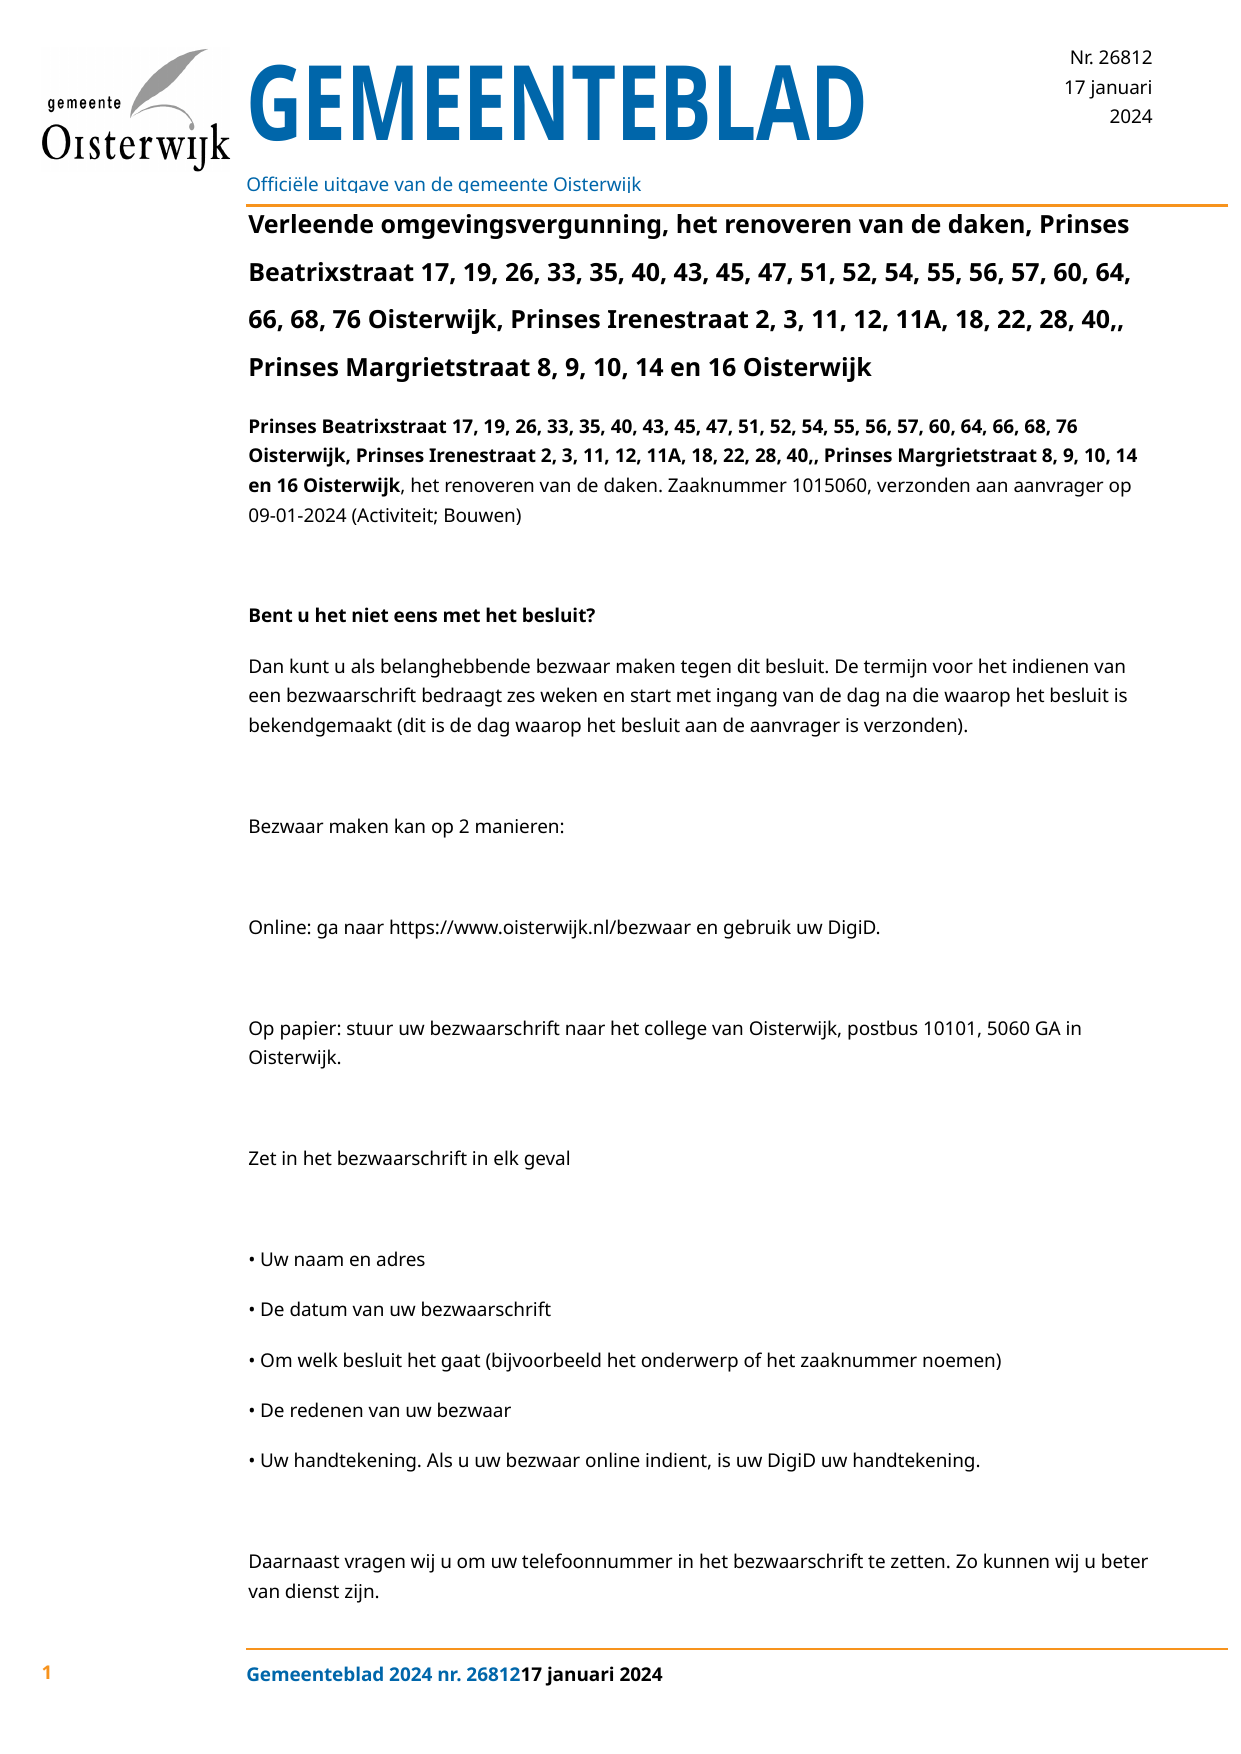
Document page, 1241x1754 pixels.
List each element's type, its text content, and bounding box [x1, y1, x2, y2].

text • Uw naam en adres [248, 1246, 1152, 1272]
text Bezwaar maken kan op 2 manieren: [248, 813, 1152, 839]
picture [41, 47, 231, 172]
text Prinses Beatrixstraat 17, 19, 26, 33, 35, 40, 43, 45, 47, 51, 52, 54, 55, 56, 57, 60, 64, 66, 68, 76 Oisterwijk, Prinses Irenestraat 2, 3, 11, 12, 11A, 18, 22, 28, 40,, Prinses Margrietstraat 8, 9, 10, 14 en 16 Oisterwijk, het renoveren van de daken. Zaaknummer 1015060, verzonden aan aanvrager op 09-01-2024 (Activiteit; Bouwen) [248, 413, 1152, 528]
text Verleende omgevingsvergunning, het renoveren van de daken, Prinses Beatrixstraat 17, 19, 26, 33, 35, 40, 43, 45, 47, 51, 52, 54, 55, 56, 57, 60, 64, 66, 68, 76 Oisterwijk, Prinses Irenestraat 2, 3, 11, 12, 11A, 18, 22, 28, 40,, Prinses Margrietstraat 8, 9, 10, 14 en 16 Oisterwijk [248, 207, 1152, 384]
text • Om welk besluit het gaat (bijvoorbeeld het onderwerp of het zaaknummer noemen) [248, 1347, 1152, 1373]
text Op papier: stuur uw bezwaarschrift naar het college van Oisterwijk, postbus 10101, 5060 GA in Oisterwijk. [248, 1015, 1152, 1070]
text Dan kunt u als belanghebbende bezwaar maken tegen dit besluit. De termijn voor het indienen van een bezwaarschrift bedraagt zes weken en start met ingang van de dag na die waarop het besluit is bekendgemaakt (dit is de dag waarop het besluit aan de aanvrager is verzonden). [248, 653, 1152, 738]
text Online: ga naar https://www.oisterwijk.nl/bezwaar en gebruik uw DigiD. [248, 914, 1152, 940]
text • Uw handtekening. Als u uw bezwaar online indient, is uw DigiD uw handtekening. [248, 1448, 1152, 1473]
text Bent u het niet eens met het besluit? [248, 603, 1152, 628]
text Zet in het bezwaarschrift in elk geval [248, 1145, 1152, 1171]
text • De datum van uw bezwaarschrift [248, 1296, 1152, 1322]
text Daarnaast vragen wij u om uw telefoonnummer in het bezwaarschrift te zetten. Zo kunnen wij u beter van dienst zijn. [248, 1548, 1152, 1604]
text • De redenen van uw bezwaar [248, 1397, 1152, 1423]
